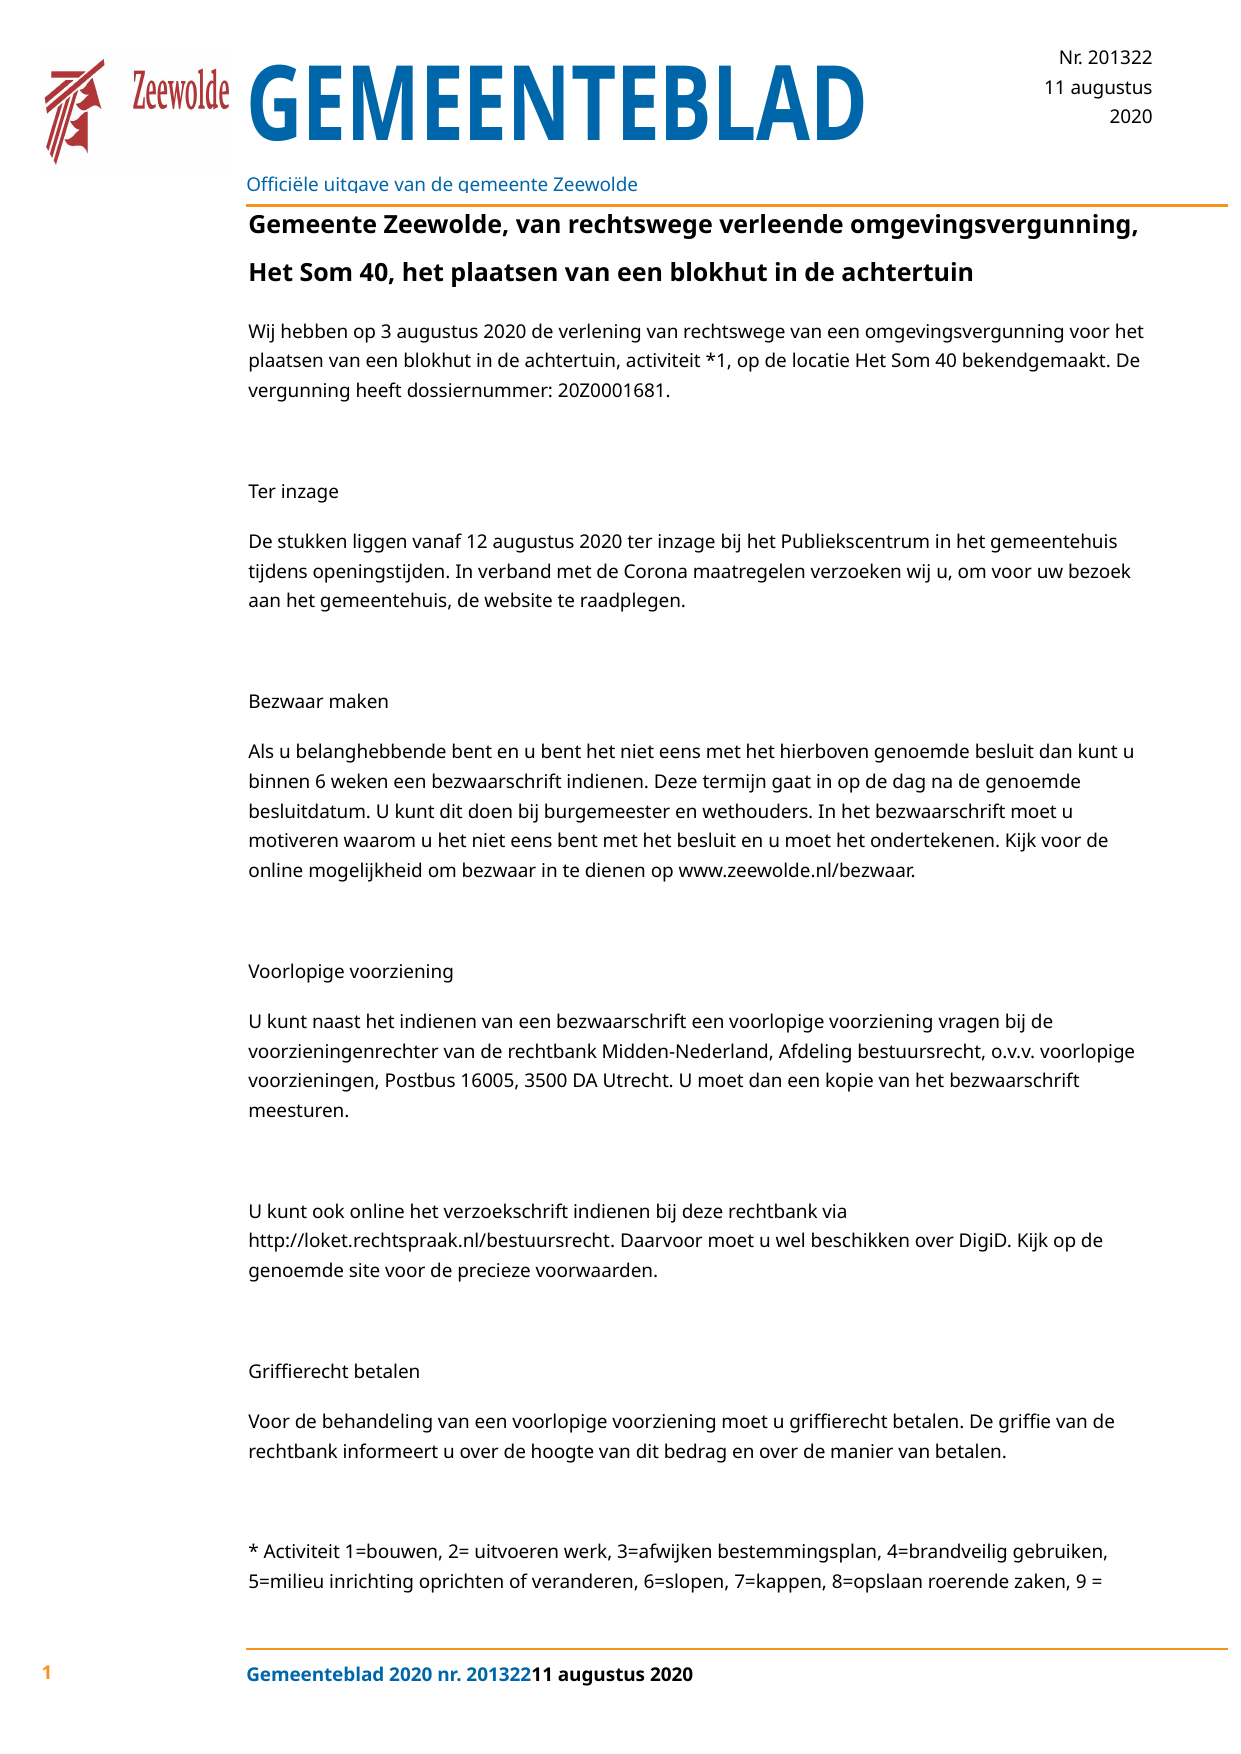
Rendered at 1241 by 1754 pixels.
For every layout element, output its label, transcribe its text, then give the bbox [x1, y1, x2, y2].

text De stukken liggen vanaf 12 augustus 2020 ter inzage bij het Publiekscentrum in het gemeentehuis tijdens openingstijden. In verband met de Corona maatregelen verzoeken wij u, om voor uw bezoek aan het gemeentehuis, de website te raadplegen. [248, 528, 1152, 613]
text Gemeente Zeewolde, van rechtswege verleende omgevingsvergunning, Het Som 40, het plaatsen van een blokhut in de achtertuin [248, 207, 1152, 288]
picture [41, 47, 231, 172]
text U kunt ook online het verzoekschrift indienen bij deze rechtbank via http://loket.rechtspraak.nl/bestuursrecht. Daarvoor moet u wel beschikken over DigiD. Kijk op de genoemde site voor de precieze voorwaarden. [248, 1198, 1152, 1283]
text Voorlopige voorziening [248, 958, 1152, 984]
text Wij hebben op 3 augustus 2020 de verlening van rechtswege van een omgevingsvergunning voor het plaatsen van een blokhut in de achtertuin, activiteit *1, op de locatie Het Som 40 bekendgemaakt. De vergunning heeft dossiernummer: 20Z0001681. [248, 318, 1152, 403]
text Bezwaar maken [248, 688, 1152, 714]
text Als u belanghebbende bent en u bent het niet eens met het hierboven genoemde besluit dan kunt u binnen 6 weken een bezwaarschrift indienen. Deze termijn gaat in op de dag na de genoemde besluitdatum. U kunt dit doen bij burgemeester en wethouders. In het bezwaarschrift moet u motiveren waarom u het niet eens bent met het besluit en u moet het ondertekenen. Kijk voor de online mogelijkheid om bezwaar in te dienen op www.zeewolde.nl/bezwaar. [248, 739, 1152, 883]
text * Activiteit 1=bouwen, 2= uitvoeren werk, 3=afwijken bestemmingsplan, 4=brandveilig gebruiken, 5=milieu inrichting oprichten of veranderen, 6=slopen, 7=kappen, 8=opslaan roerende zaken, 9 = [248, 1539, 1152, 1594]
text U kunt naast het indienen van een bezwaarschrift een voorlopige voorziening vragen bij de voorzieningenrechter van de rechtbank Midden-Nederland, Afdeling bestuursrecht, o.v.v. voorlopige voorzieningen, Postbus 16005, 3500 DA Utrecht. U moet dan een kopie van het bezwaarschrift meesturen. [248, 1008, 1152, 1123]
text Ter inzage [248, 478, 1152, 504]
text Voor de behandeling van een voorlopige voorziening moet u griffierecht betalen. De griffie van de rechtbank informeert u over de hoogte van dit bedrag en over de manier van betalen. [248, 1408, 1152, 1464]
text Griffierecht betalen [248, 1358, 1152, 1384]
